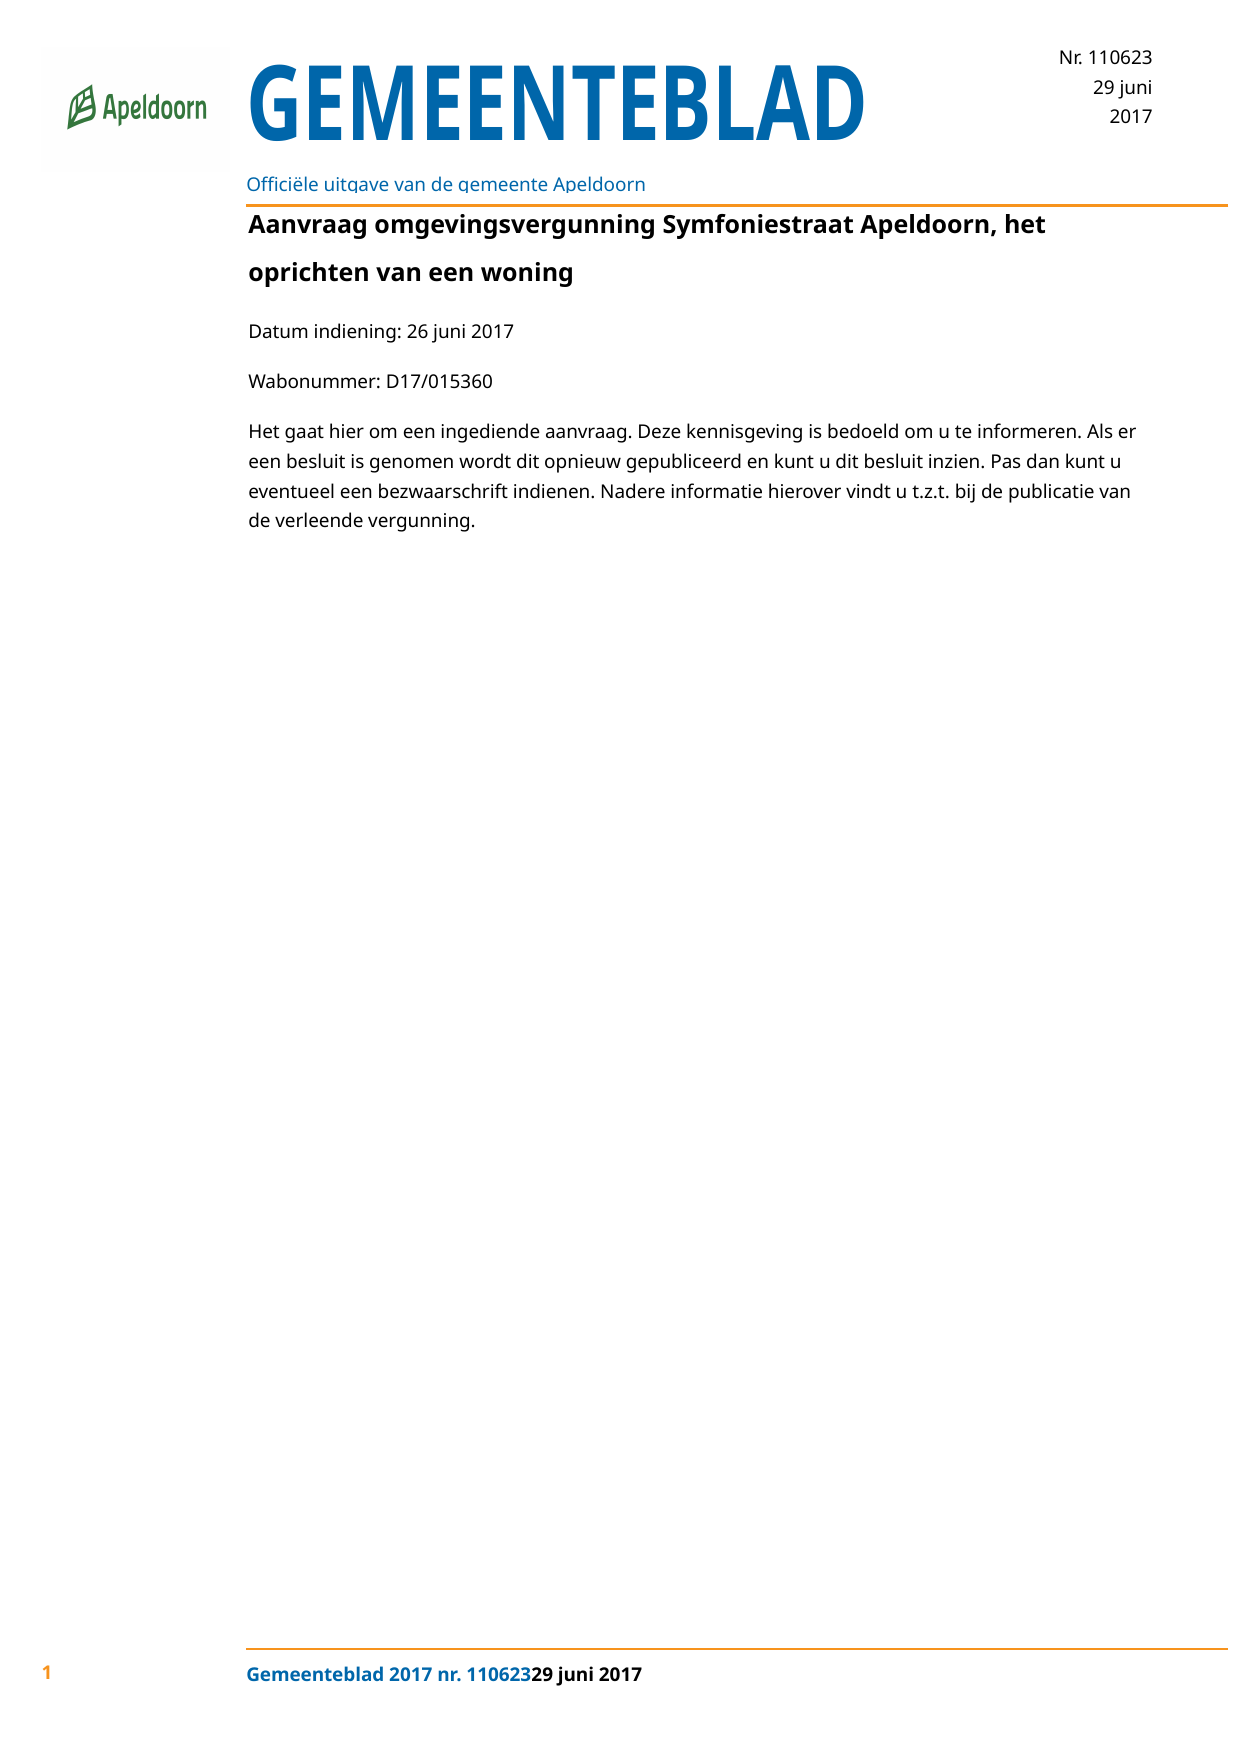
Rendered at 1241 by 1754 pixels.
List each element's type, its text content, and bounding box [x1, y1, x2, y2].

text Datum indiening: 26 juni 2017 [248, 318, 1152, 344]
picture [41, 47, 231, 172]
text Aanvraag omgevingsvergunning Symfoniestraat Apeldoorn, het oprichten van een woning [248, 207, 1152, 288]
text Wabonummer: D17/015360 [248, 368, 1152, 394]
text Het gaat hier om een ingediende aanvraag. Deze kennisgeving is bedoeld om u te informeren. Als er een besluit is genomen wordt dit opnieuw gepubliceerd en kunt u dit besluit inzien. Pas dan kunt u eventueel een bezwaarschrift indienen. Nadere informatie hierover vindt u t.z.t. bij de publicatie van de verleende vergunning. [248, 419, 1152, 533]
